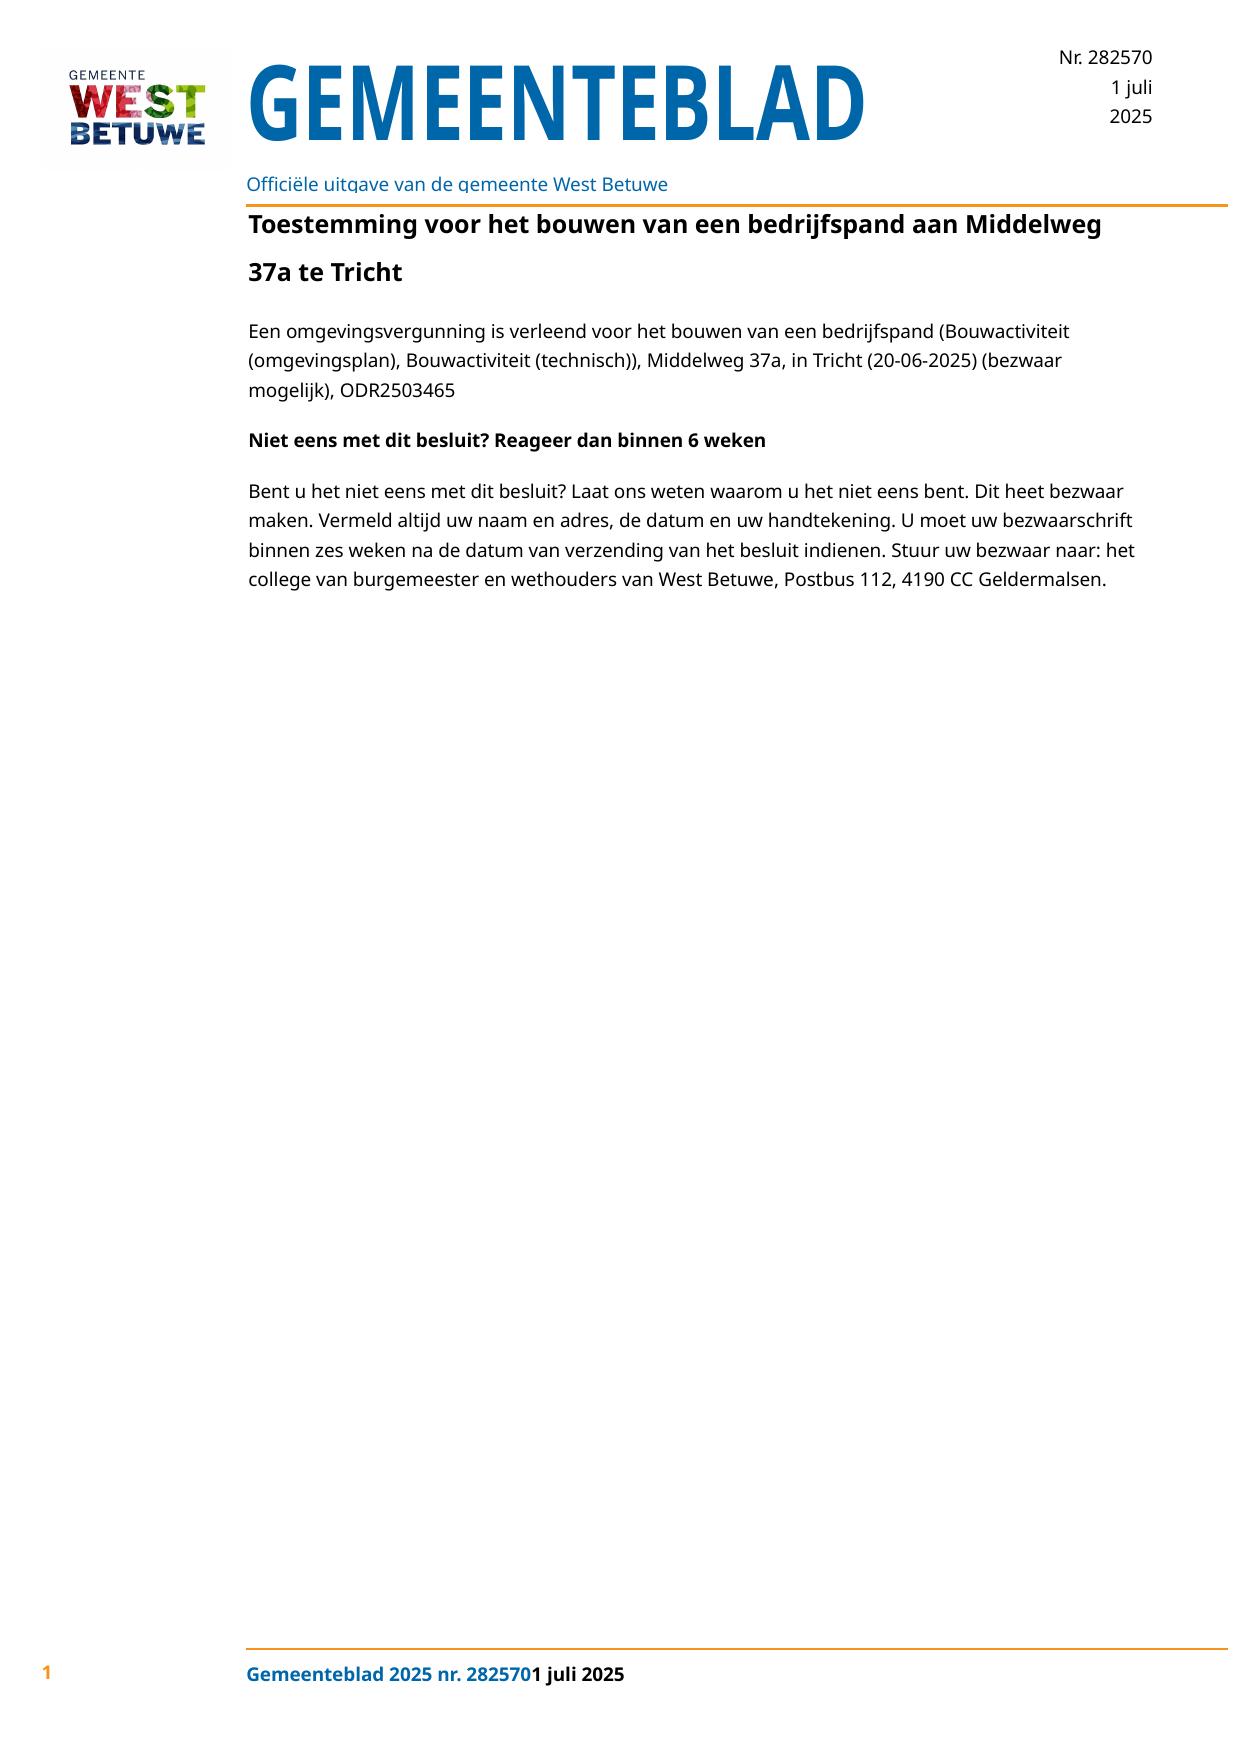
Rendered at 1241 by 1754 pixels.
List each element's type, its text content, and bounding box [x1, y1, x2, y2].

text Niet eens met dit besluit? Reageer dan binnen 6 weken [248, 427, 1152, 453]
text Een omgevingsvergunning is verleend voor het bouwen van een bedrijfspand (Bouwactiviteit (omgevingsplan), Bouwactiviteit (technisch)), Middelweg 37a, in Tricht (20-06-2025) (bezwaar mogelijk), ODR2503465 [248, 318, 1152, 403]
picture [41, 47, 231, 172]
text Bent u het niet eens met dit besluit? Laat ons weten waarom u het niet eens bent. Dit heet bezwaar maken. Vermeld altijd uw naam en adres, de datum en uw handtekening. U moet uw bezwaarschrift binnen zes weken na de datum van verzending van het besluit indienen. Stuur uw bezwaar naar: het college van burgemeester en wethouders van West Betuwe, Postbus 112, 4190 CC Geldermalsen. [248, 478, 1152, 592]
text Toestemming voor het bouwen van een bedrijfspand aan Middelweg 37a te Tricht [248, 207, 1152, 288]
